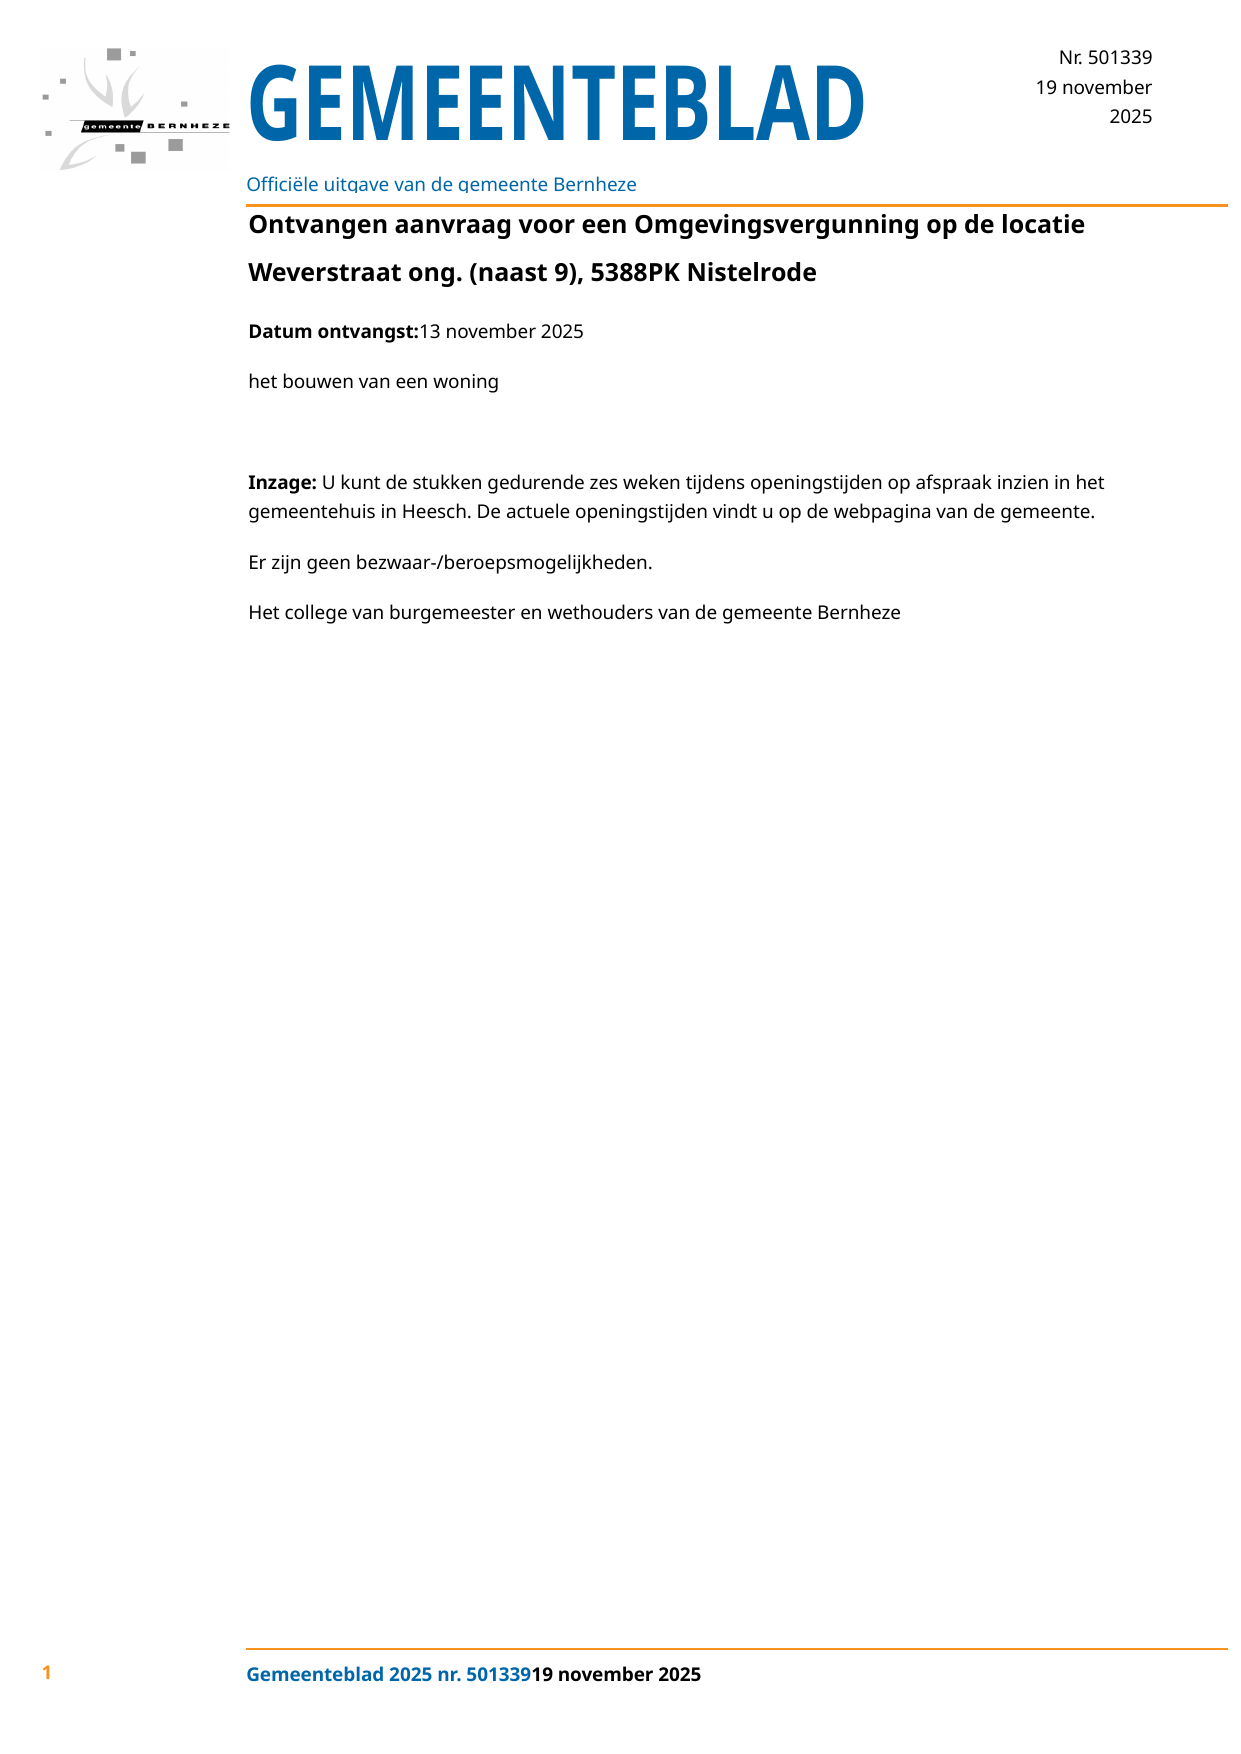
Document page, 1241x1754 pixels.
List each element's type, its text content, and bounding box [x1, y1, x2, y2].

text Inzage: U kunt de stukken gedurende zes weken tijdens openingstijden op afspraak inzien in het gemeentehuis in Heesch. De actuele openingstijden vindt u op de webpagina van de gemeente. [248, 469, 1152, 524]
picture [41, 47, 231, 172]
text Het college van burgemeester en wethouders van de gemeente Bernheze [248, 599, 1152, 625]
text Datum ontvangst:13 november 2025 [248, 318, 1152, 344]
text het bouwen van een woning [248, 368, 1152, 394]
text Er zijn geen bezwaar-/beroepsmogelijkheden. [248, 549, 1152, 575]
text Ontvangen aanvraag voor een Omgevingsvergunning op de locatie Weverstraat ong. (naast 9), 5388PK Nistelrode [248, 207, 1152, 288]
